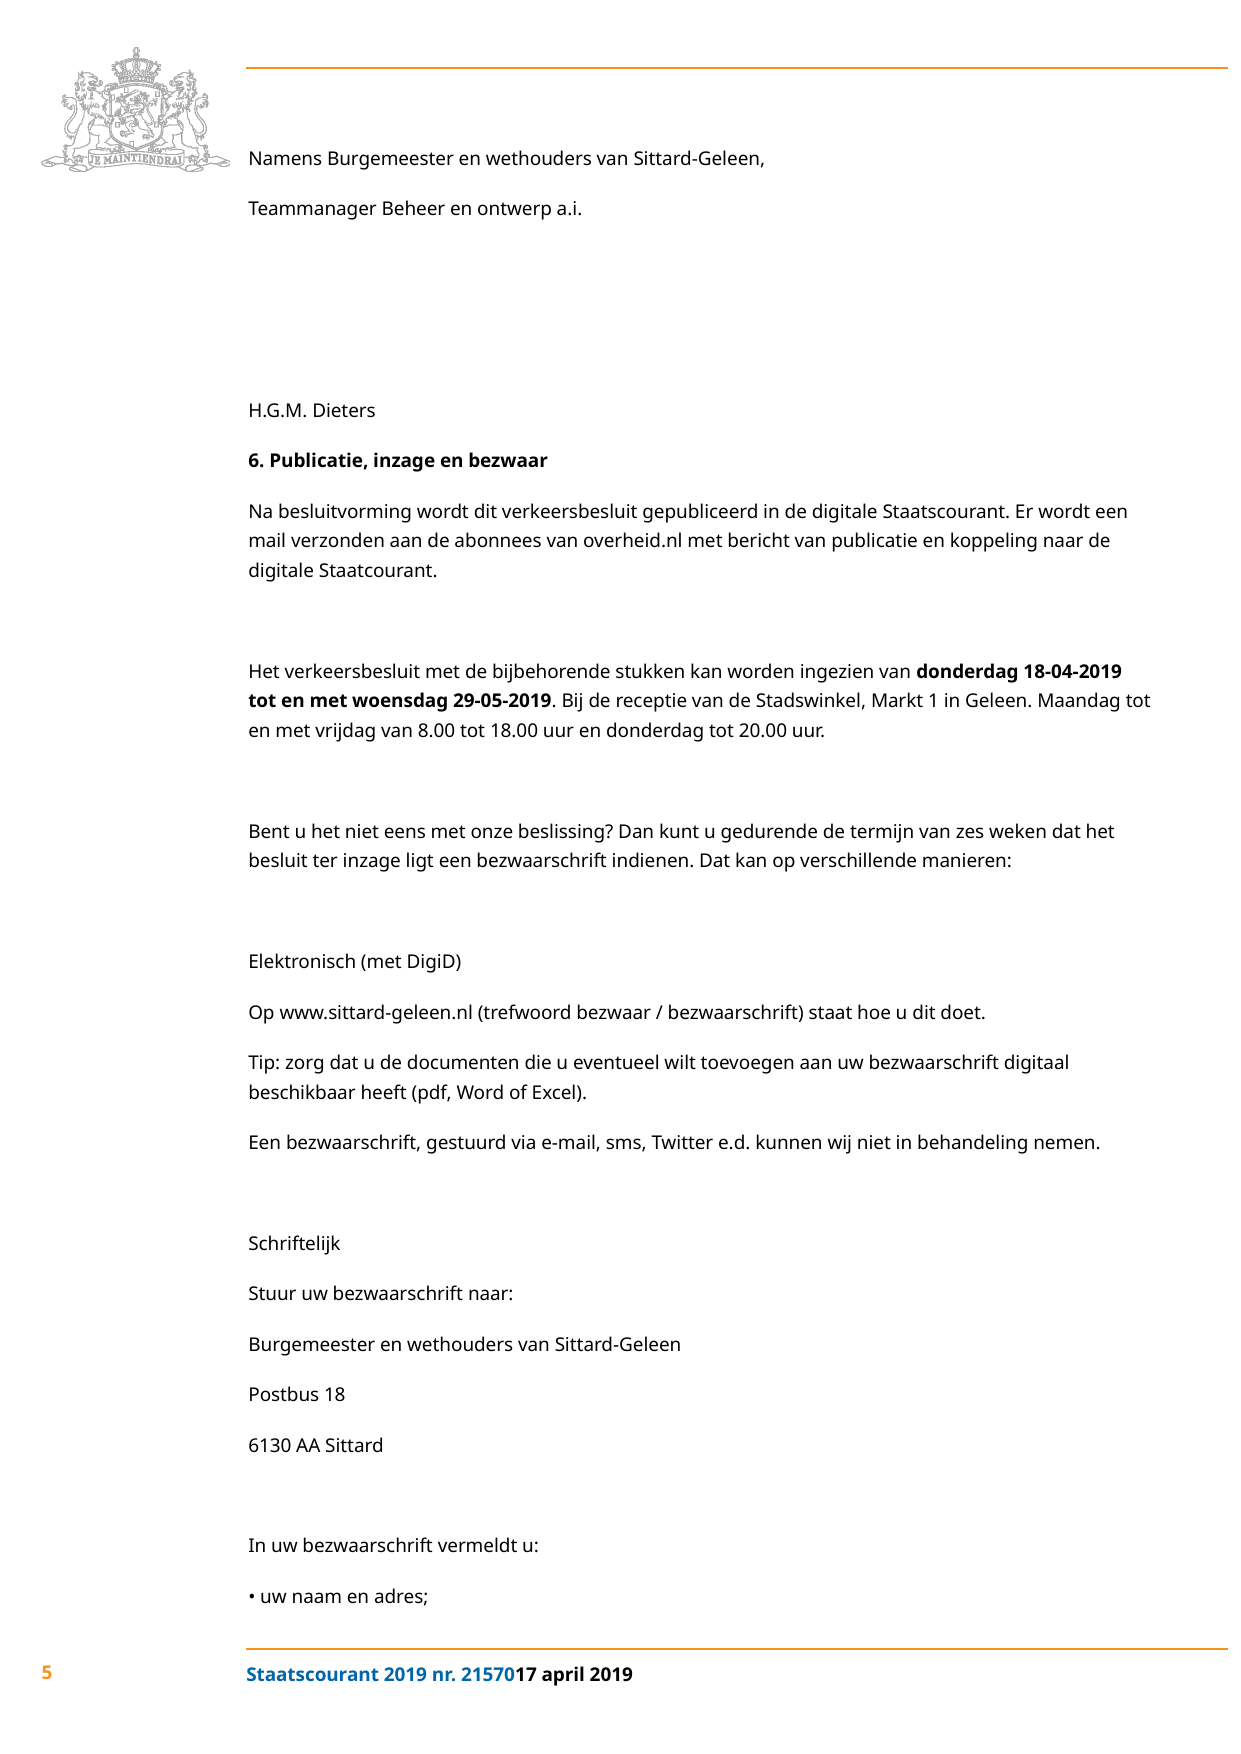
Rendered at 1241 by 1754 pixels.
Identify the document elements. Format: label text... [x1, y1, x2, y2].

text 6130 AA Sittard [248, 1432, 1152, 1458]
text H.G.M. Dieters [248, 397, 1152, 423]
text Na besluitvorming wordt dit verkeersbesluit gepubliceerd in de digitale Staatscourant. Er wordt een mail verzonden aan de abonnees van overheid.nl met bericht van publicatie en koppeling naar de digitale Staatcourant. [248, 498, 1152, 583]
text 6. Publicatie, inzage en bezwaar [248, 448, 1152, 473]
text Elektronisch (met DigiD) [248, 948, 1152, 974]
text Postbus 18 [248, 1381, 1152, 1407]
text Burgemeester en wethouders van Sittard-Geleen [248, 1331, 1152, 1357]
picture [41, 47, 231, 172]
text • uw naam en adres; [248, 1583, 1152, 1609]
text Teammanager Beheer en ontwerp a.i. [248, 196, 1152, 221]
text In uw bezwaarschrift vermeldt u: [248, 1533, 1152, 1558]
text Een bezwaarschrift, gestuurd via e-mail, sms, Twitter e.d. kunnen wij niet in behandeling nemen. [248, 1129, 1152, 1155]
text Namens Burgemeester en wethouders van Sittard-Geleen, [248, 145, 1152, 171]
text Op www.sittard-geleen.nl (trefwoord bezwaar / bezwaarschrift) staat hoe u dit doet. [248, 999, 1152, 1025]
text Stuur uw bezwaarschrift naar: [248, 1281, 1152, 1306]
text Tip: zorg dat u de documenten die u eventueel wilt toevoegen aan uw bezwaarschrift digitaal beschikbaar heeft (pdf, Word of Excel). [248, 1049, 1152, 1105]
text Het verkeersbesluit met de bijbehorende stukken kan worden ingezien van donderdag 18-04-2019 tot en met woensdag 29-05-2019. Bij de receptie van de Stadswinkel, Markt 1 in Geleen. Maandag tot en met vrijdag van 8.00 tot 18.00 uur en donderdag tot 20.00 uur. [248, 658, 1152, 743]
text Schriftelijk [248, 1230, 1152, 1256]
text Bent u het niet eens met onze beslissing? Dan kunt u gedurende de termijn van zes weken dat het besluit ter inzage ligt een bezwaarschrift indienen. Dat kan op verschillende manieren: [248, 818, 1152, 873]
